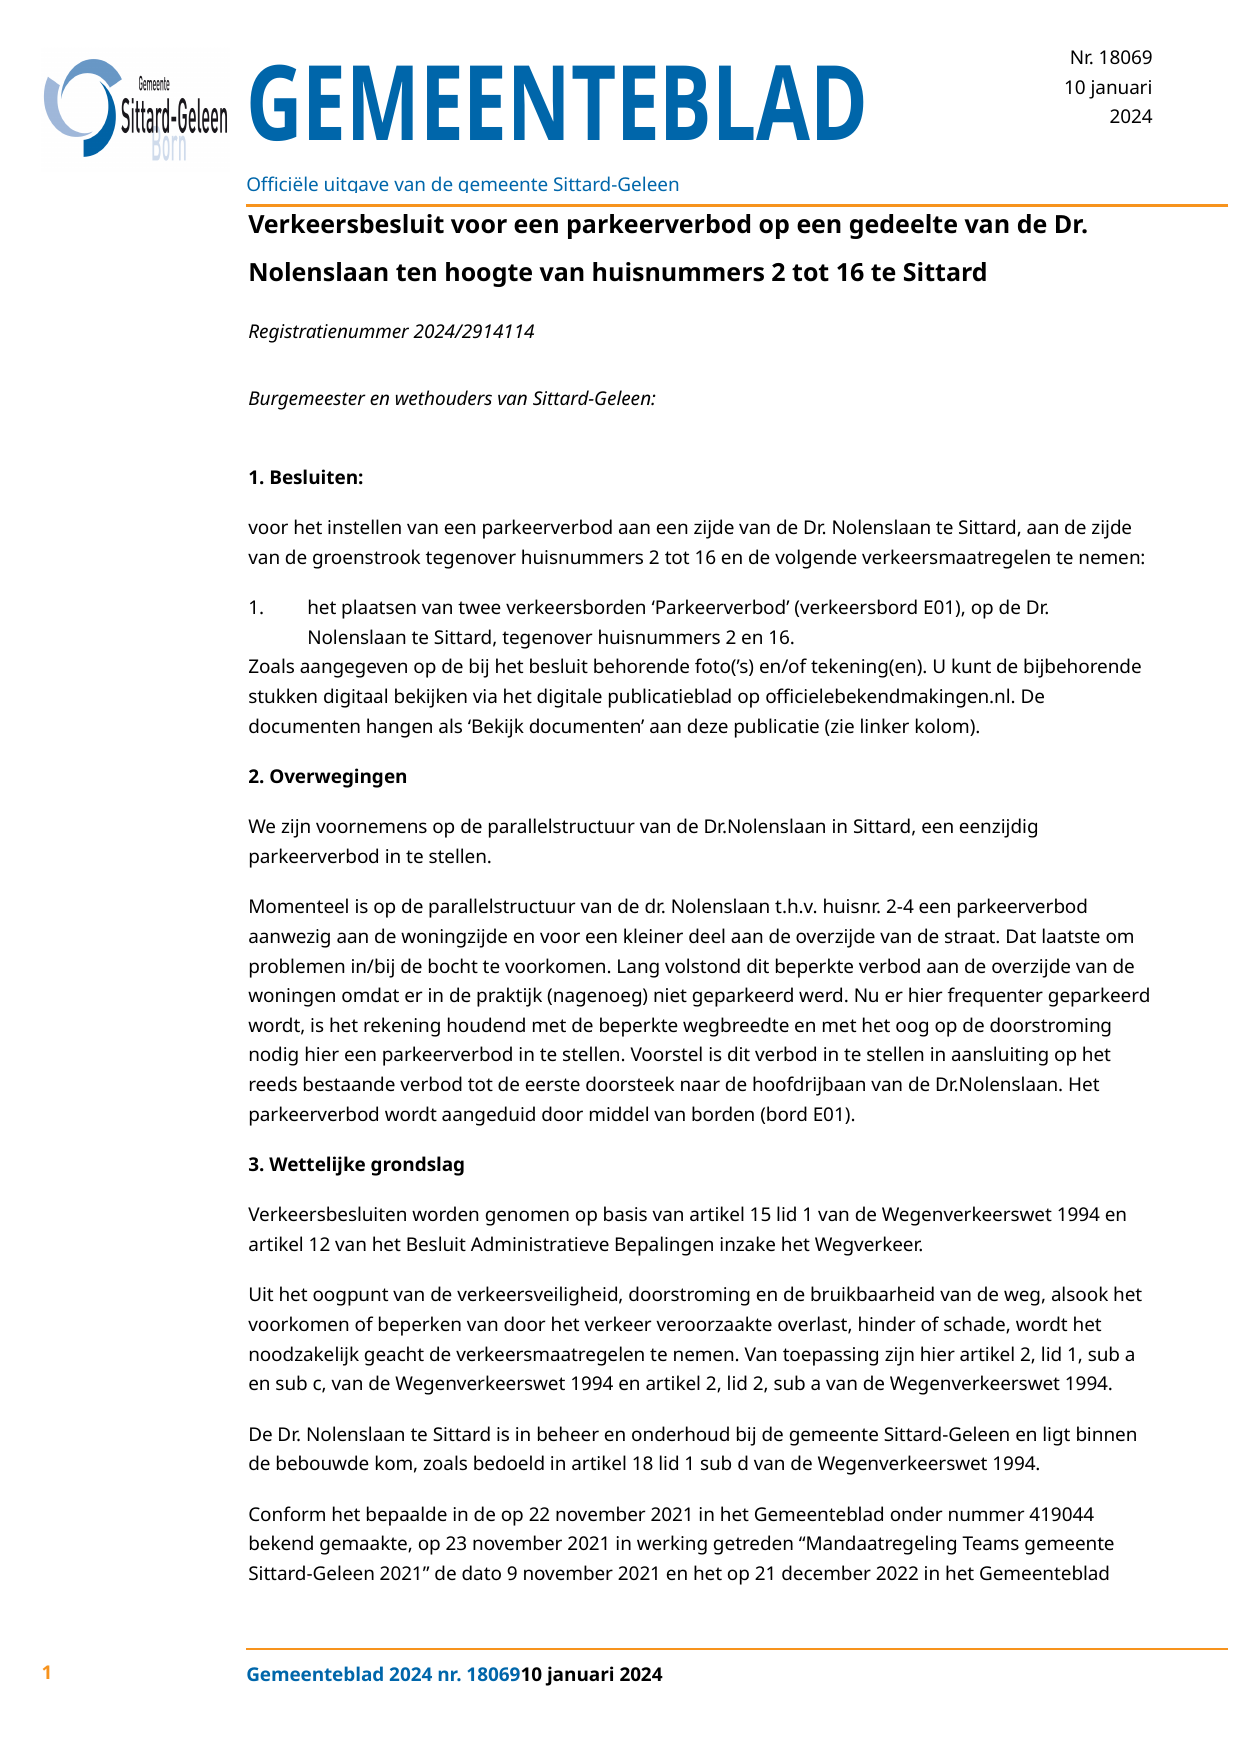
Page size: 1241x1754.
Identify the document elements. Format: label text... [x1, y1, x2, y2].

list het plaatsen van twee verkeersborden ‘Parkeerverbod’ (verkeersbord E01), op de Dr. Nolenslaan te Sittard, tegenover huisnummers 2 en 16. [248, 594, 1152, 650]
text Zoals aangegeven op de bij het besluit behorende foto(’s) en/of tekening(en). U kunt de bijbehorende stukken digitaal bekijken via het digitale publicatieblad op officielebekendmakingen.nl. De documenten hangen als ‘Bekijk documenten’ aan deze publicatie (zie linker kolom). [248, 654, 1152, 739]
text Verkeersbesluit voor een parkeerverbod op een gedeelte van de Dr. Nolenslaan ten hoogte van huisnummers 2 tot 16 te Sittard [248, 207, 1152, 288]
text De Dr. Nolenslaan te Sittard is in beheer en onderhoud bij de gemeente Sittard-Geleen en ligt binnen de bebouwde kom, zoals bedoeld in artikel 18 lid 1 sub d van de Wegenverkeerswet 1994. [248, 1421, 1152, 1476]
text 2. Overwegingen [248, 763, 1152, 789]
text voor het instellen van een parkeerverbod aan een zijde van de Dr. Nolenslaan te Sittard, aan de zijde van de groenstrook tegenover huisnummers 2 tot 16 en de volgende verkeersmaatregelen te nemen: [248, 514, 1152, 570]
text We zijn voornemens op de parallelstructuur van de Dr.Nolenslaan in Sittard, een eenzijdig parkeerverbod in te stellen. [248, 814, 1152, 869]
text Registratienummer 2024/2914114 [248, 318, 1152, 344]
text Momenteel is op de parallelstructuur van de dr. Nolenslaan t.h.v. huisnr. 2-4 een parkeerverbod aanwezig aan de woningzijde en voor een kleiner deel aan de overzijde van de straat. Dat laatste om problemen in/bij de bocht te voorkomen. Lang volstond dit beperkte verbod aan de overzijde van de woningen omdat er in de praktijk (nagenoeg) niet geparkeerd werd. Nu er hier frequenter geparkeerd wordt, is het rekening houdend met de beperkte wegbreedte en met het oog op de doorstroming nodig hier een parkeerverbod in te stellen. Voorstel is dit verbod in te stellen in aansluiting op het reeds bestaande verbod tot de eerste doorsteek naar de hoofdrijbaan van de Dr.Nolenslaan. Het parkeerverbod wordt aangeduid door middel van borden (bord E01). [248, 894, 1152, 1127]
text Uit het oogpunt van de verkeersveiligheid, doorstroming en de bruikbaarheid van de weg, alsook het voorkomen of beperken van door het verkeer veroorzaakte overlast, hinder of schade, wordt het noodzakelijk geacht de verkeersmaatregelen te nemen. Van toepassing zijn hier artikel 2, lid 1, sub a en sub c, van de Wegenverkeerswet 1994 en artikel 2, lid 2, sub a van de Wegenverkeerswet 1994. [248, 1282, 1152, 1396]
text 1. Besluiten: [248, 464, 1152, 490]
text 3. Wettelijke grondslag [248, 1151, 1152, 1177]
text Burgemeester en wethouders van Sittard-Geleen: [248, 386, 1152, 411]
text Verkeersbesluiten worden genomen op basis van artikel 15 lid 1 van de Wegenverkeerswet 1994 en artikel 12 van het Besluit Administratieve Bepalingen inzake het Wegverkeer. [248, 1202, 1152, 1257]
picture [41, 47, 231, 172]
text Conform het bepaalde in de op 22 november 2021 in het Gemeenteblad onder nummer 419044 bekend gemaakte, op 23 november 2021 in werking getreden “Mandaatregeling Teams gemeente Sittard-Geleen 2021” de dato 9 november 2021 en het op 21 december 2022 in het Gemeenteblad [248, 1501, 1152, 1586]
